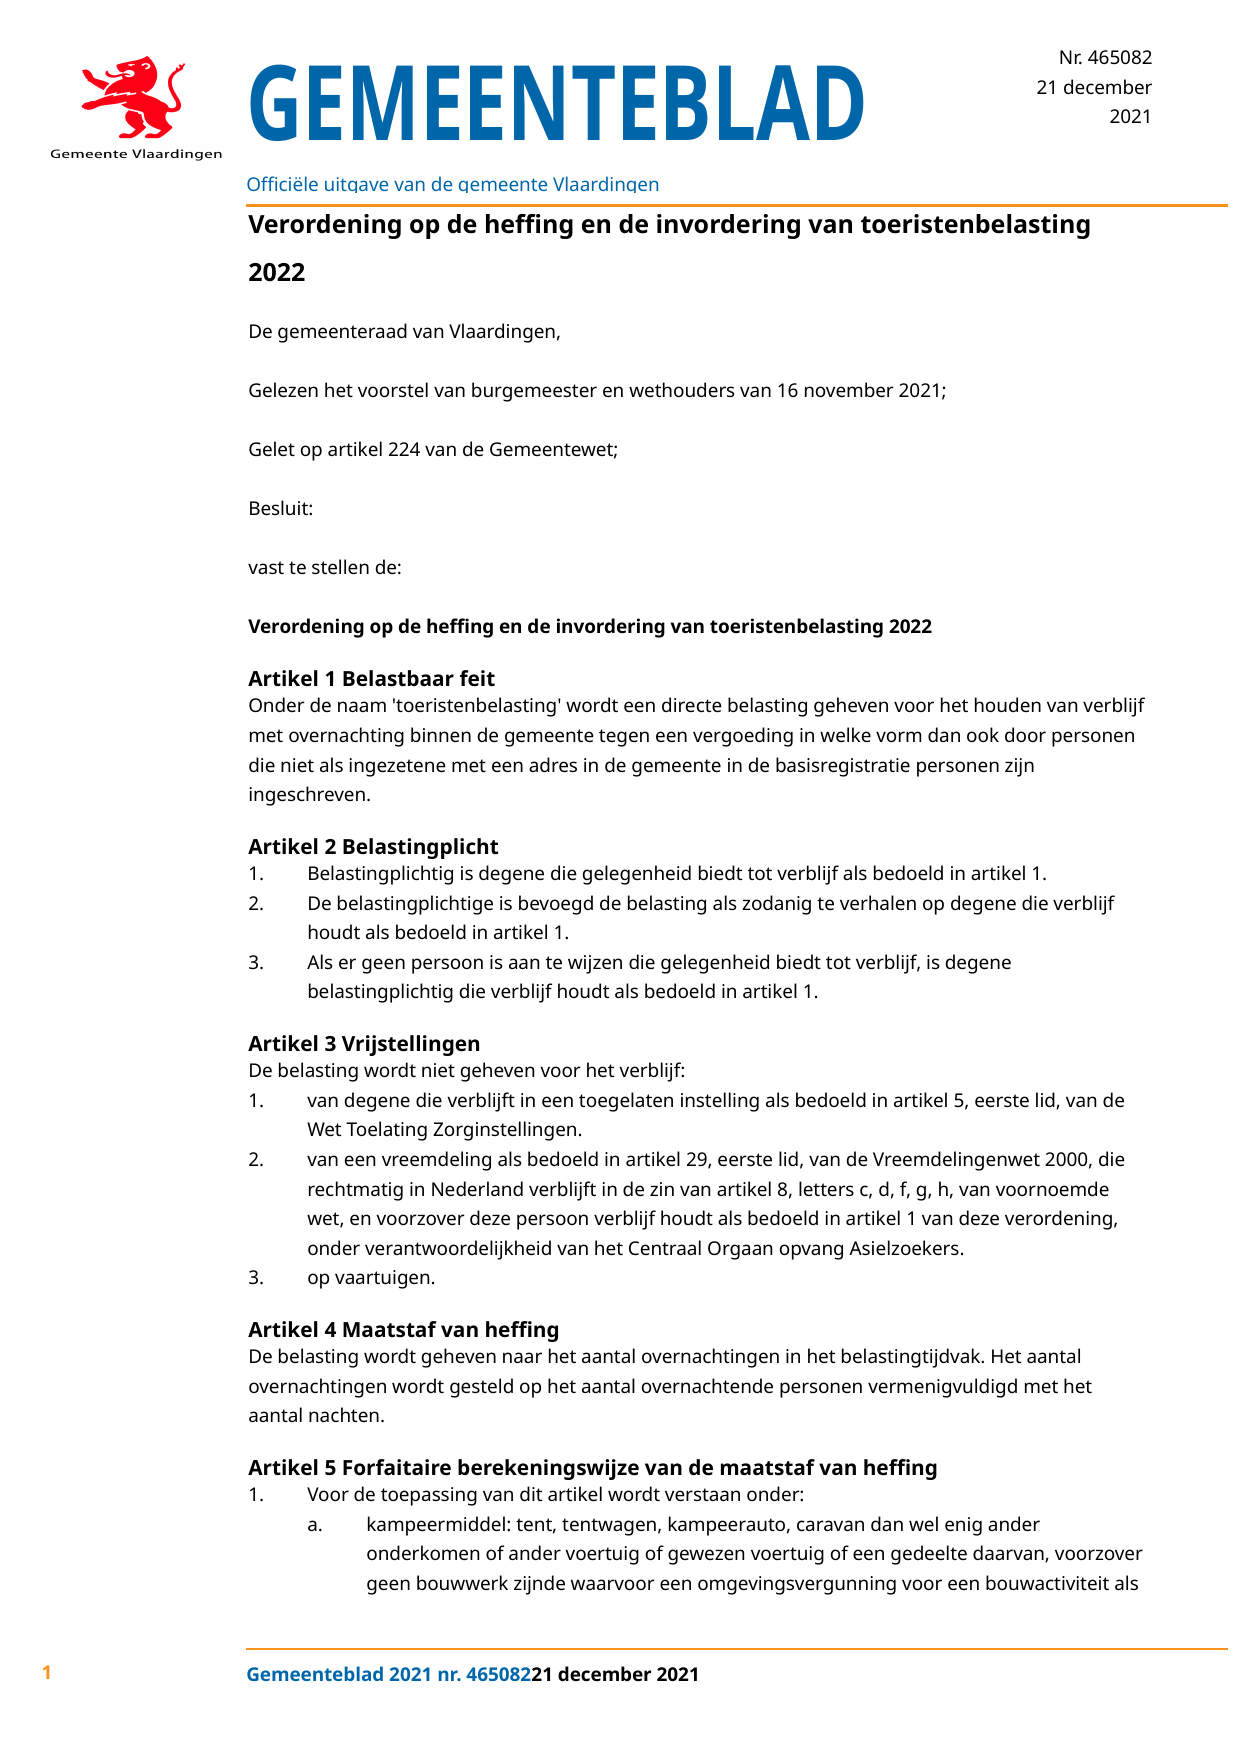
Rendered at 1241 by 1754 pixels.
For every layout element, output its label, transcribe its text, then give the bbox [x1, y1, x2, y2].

text Verordening op de heffing en de invordering van toeristenbelasting 2022 [248, 207, 1152, 288]
list Belastingplichtig is degene die gelegenheid biedt tot verblijf als bedoeld in artikel 1. [248, 860, 1152, 886]
text Artikel 1 Belastbaar feit [248, 664, 1152, 693]
text Gelezen het voorstel van burgemeester en wethouders van 16 november 2021; [248, 377, 1152, 403]
list De belastingplichtige is bevoegd de belasting als zodanig te verhalen op degene die verblijf houdt als bedoeld in artikel 1. [248, 890, 1152, 945]
list Voor de toepassing van dit artikel wordt verstaan onder: [248, 1481, 1152, 1507]
text De gemeenteraad van Vlaardingen, [248, 318, 1152, 344]
text Gelet op artikel 224 van de Gemeentewet; [248, 436, 1152, 462]
text De belasting wordt niet geheven voor het verblijf: [248, 1057, 1152, 1083]
text De belasting wordt geheven naar het aantal overnachtingen in het belastingtijdvak. Het aantal overnachtingen wordt gesteld op het aantal overnachtende personen vermenigvuldigd met het aantal nachten. [248, 1343, 1152, 1428]
list op vaartuigen. [248, 1264, 1152, 1290]
list van een vreemdeling als bedoeld in artikel 29, eerste lid, van de Vreemdelingenwet 2000, die rechtmatig in Nederland verblijft in de zin van artikel 8, letters c, d, f, g, h, van voornoemde wet, en voorzover deze persoon verblijf houdt als bedoeld in artikel 1 van deze verordening, onder verantwoordelijkheid van het Centraal Orgaan opvang Asielzoekers. [248, 1146, 1152, 1261]
text Artikel 4 Maatstaf van heffing [248, 1315, 1152, 1343]
list Als er geen persoon is aan te wijzen die gelegenheid biedt tot verblijf, is degene belastingplichtig die verblijf houdt als bedoeld in artikel 1. [248, 949, 1152, 1004]
text Artikel 5 Forfaitaire berekeningswijze van de maatstaf van heffing [248, 1453, 1152, 1481]
list van degene die verblijft in een toegelaten instelling als bedoeld in artikel 5, eerste lid, van de Wet Toelating Zorginstellingen. [248, 1087, 1152, 1142]
text Besluit: [248, 495, 1152, 521]
text Artikel 2 Belastingplicht [248, 832, 1152, 860]
text vast te stellen de: [248, 554, 1152, 580]
text Onder de naam 'toeristenbelasting' wordt een directe belasting geheven voor het houden van verblijf met overnachting binnen de gemeente tegen een vergoeding in welke vorm dan ook door personen die niet als ingezetene met een adres in de gemeente in de basisregistratie personen zijn ingeschreven. [248, 693, 1152, 807]
text Verordening op de heffing en de invordering van toeristenbelasting 2022 [248, 614, 1152, 639]
list kampeermiddel: tent, tentwagen, kampeerauto, caravan dan wel enig ander onderkomen of ander voertuig of gewezen voertuig of een gedeelte daarvan, voorzover geen bouwwerk zijnde waarvoor een omgevingsvergunning voor een bouwactiviteit als [307, 1511, 1152, 1596]
picture [41, 47, 231, 172]
text Artikel 3 Vrijstellingen [248, 1029, 1152, 1057]
